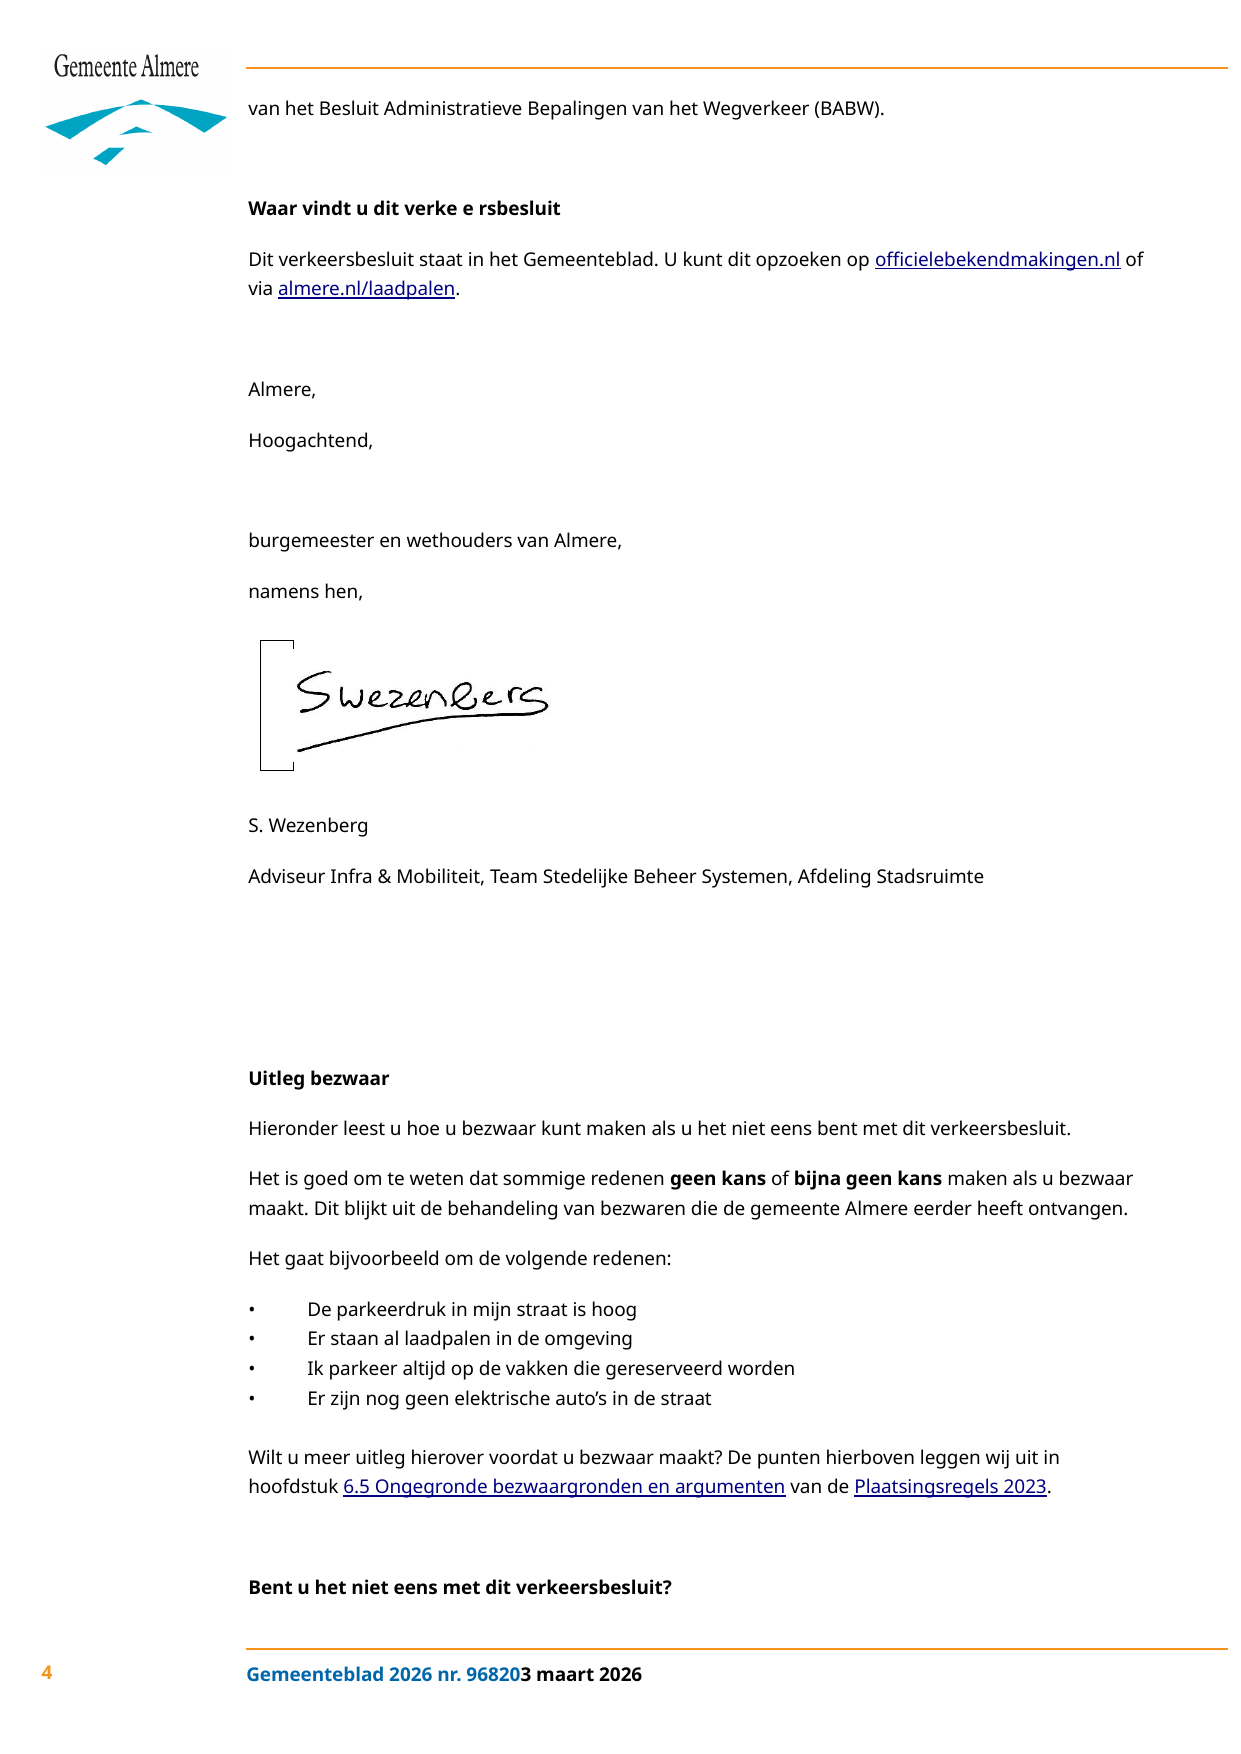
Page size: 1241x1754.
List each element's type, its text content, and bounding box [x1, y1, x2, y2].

list Ik parkeer altijd op de vakken die gereserveerd worden [248, 1355, 1152, 1381]
text Dit verkeersbesluit staat in het Gemeenteblad. U kunt dit opzoeken op officielebekendmakingen.nl of via almere.nl/laadpalen. [248, 246, 1152, 301]
text Almere, [248, 376, 1152, 402]
list Er zijn nog geen elektrische auto’s in de straat [248, 1385, 1152, 1411]
text Bent u het niet eens met dit verkeersbesluit? [248, 1574, 1152, 1600]
text burgemeester en wethouders van Almere, [248, 528, 1152, 553]
text Uitleg bezwaar [248, 1065, 1152, 1091]
picture [268, 649, 576, 762]
text namens hen, [248, 578, 1152, 604]
text Hieronder leest u hoe u bezwaar kunt maken als u het niet eens bent met dit verkeersbesluit. [248, 1115, 1152, 1141]
text Hoogachtend, [248, 427, 1152, 453]
picture [41, 47, 231, 172]
list Er staan al laadpalen in de omgeving [248, 1326, 1152, 1351]
text Het gaat bijvoorbeeld om de volgende redenen: [248, 1246, 1152, 1271]
text van het Besluit Administratieve Bepalingen van het Wegverkeer (BABW). [248, 95, 1152, 121]
text Het is goed om te weten dat sommige redenen geen kans of bijna geen kans maken als u bezwaar maakt. Dit blijkt uit de behandeling van bezwaren die de gemeente Almere eerder heeft ontvangen. [248, 1166, 1152, 1221]
text Waar vindt u dit verke e rsbesluit [248, 196, 1152, 221]
list De parkeerdruk in mijn straat is hoog [248, 1296, 1152, 1322]
text Adviseur Infra & Mobiliteit, Team Stedelijke Beheer Systemen, Afdeling Stadsruimte [248, 863, 1152, 889]
text S. Wezenberg [248, 813, 1152, 838]
text Wilt u meer uitleg hierover voordat u bezwaar maakt? De punten hierboven leggen wij uit in hoofdstuk 6.5 Ongegronde bezwaargronden en argumenten van de Plaatsingsregels 2023. [248, 1444, 1152, 1499]
